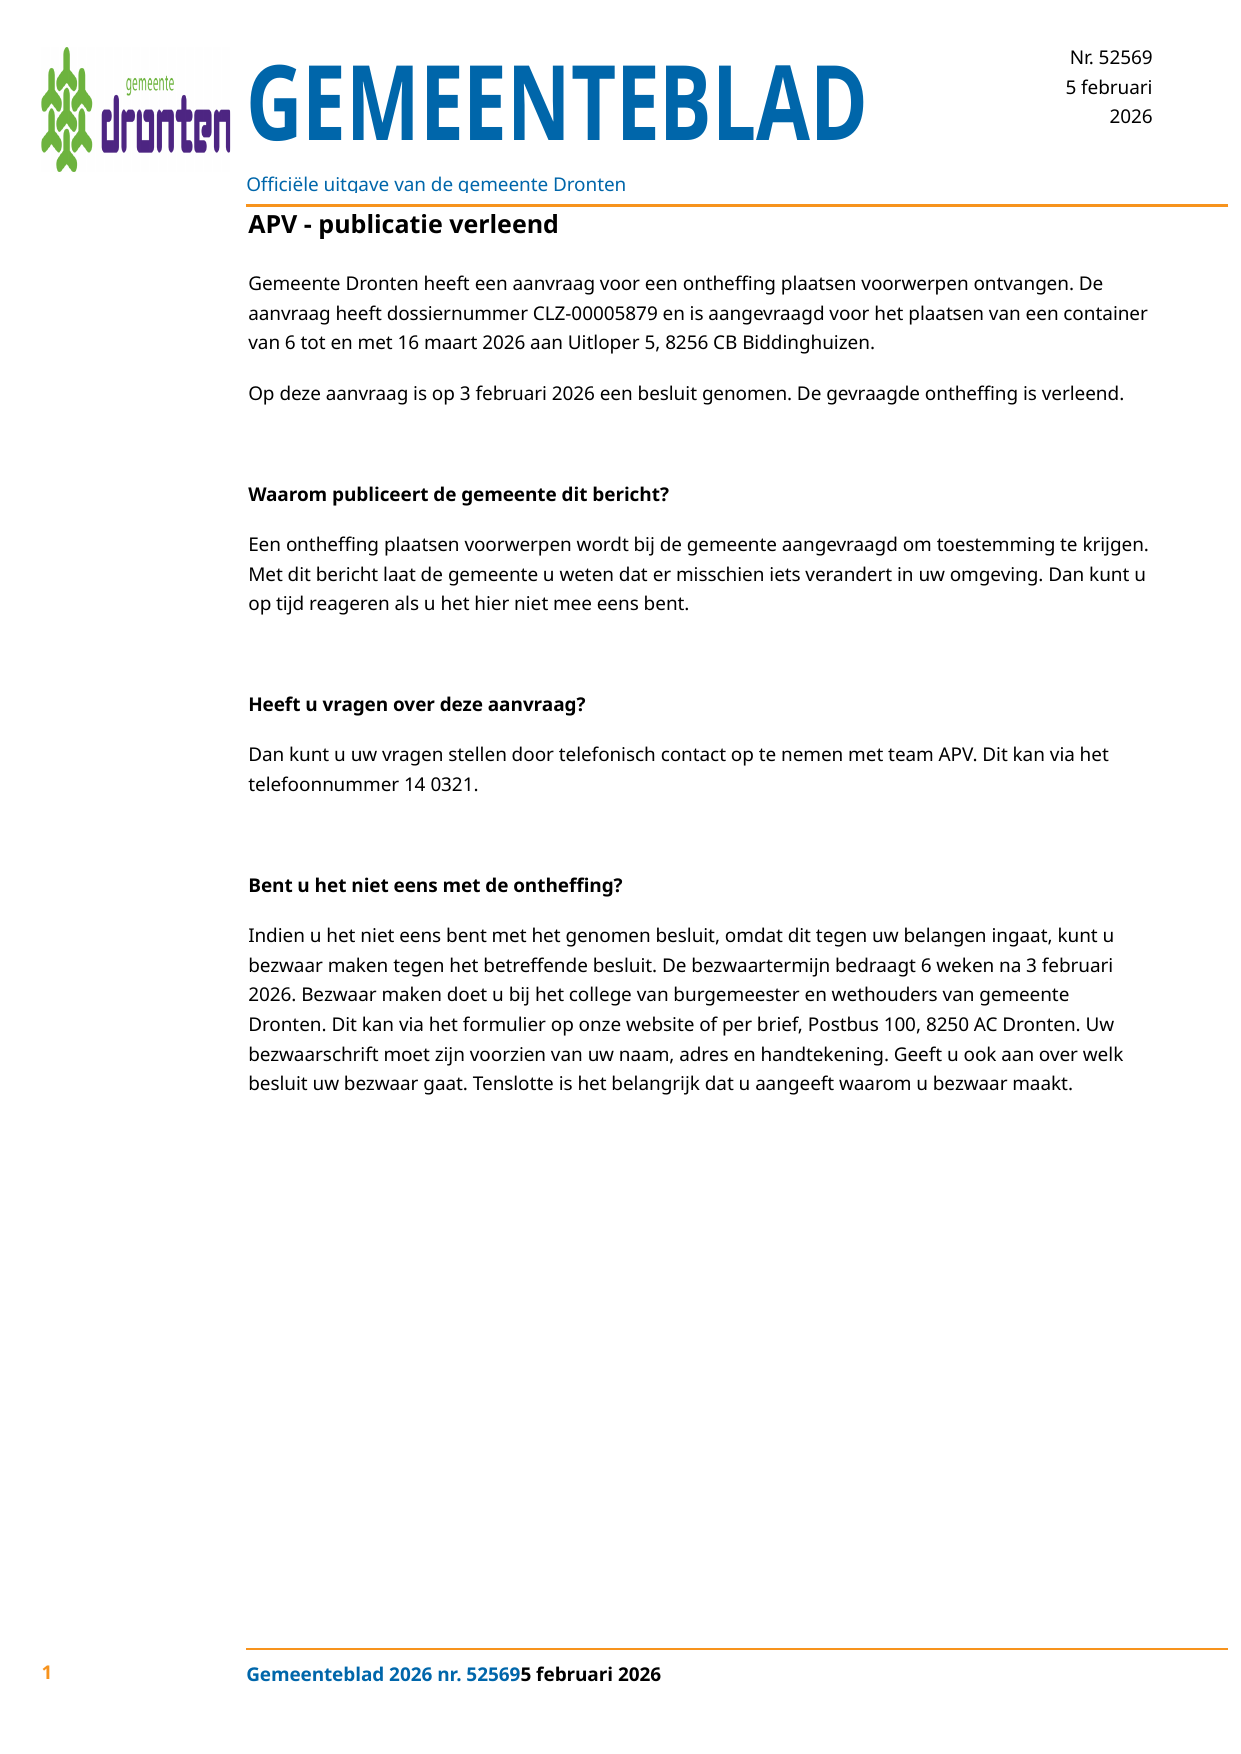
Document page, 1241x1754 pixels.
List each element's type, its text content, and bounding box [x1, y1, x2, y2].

text Op deze aanvraag is op 3 februari 2026 een besluit genomen. De gevraagde ontheffing is verleend. [248, 380, 1152, 406]
picture [41, 47, 231, 172]
text Bent u het niet eens met de ontheffing? [248, 872, 1152, 898]
text Waarom publiceert de gemeente dit bericht? [248, 481, 1152, 506]
text Dan kunt u uw vragen stellen door telefonisch contact op te nemen met team APV. Dit kan via het telefoonnummer 14 0321. [248, 742, 1152, 797]
text APV - publicatie verleend [248, 207, 1152, 241]
text Gemeente Dronten heeft een aanvraag voor een ontheffing plaatsen voorwerpen ontvangen. De aanvraag heeft dossiernummer CLZ-00005879 en is aangevraagd voor het plaatsen van een container van 6 tot en met 16 maart 2026 aan Uitloper 5, 8256 CB Biddinghuizen. [248, 270, 1152, 355]
text Heeft u vragen over deze aanvraag? [248, 691, 1152, 717]
text Indien u het niet eens bent met het genomen besluit, omdat dit tegen uw belangen ingaat, kunt u bezwaar maken tegen het betreffende besluit. De bezwaartermijn bedraagt 6 weken na 3 februari 2026. Bezwaar maken doet u bij het college van burgemeester en wethouders van gemeente Dronten. Dit kan via het formulier op onze website of per brief, Postbus 100, 8250 AC Dronten. Uw bezwaarschrift moet zijn voorzien van uw naam, adres en handtekening. Geeft u ook aan over welk besluit uw bezwaar gaat. Tenslotte is het belangrijk dat u aangeeft waarom u bezwaar maakt. [248, 922, 1152, 1096]
text Een ontheffing plaatsen voorwerpen wordt bij de gemeente aangevraagd om toestemming te krijgen. Met dit bericht laat de gemeente u weten dat er misschien iets verandert in uw omgeving. Dan kunt u op tijd reageren als u het hier niet mee eens bent. [248, 531, 1152, 616]
